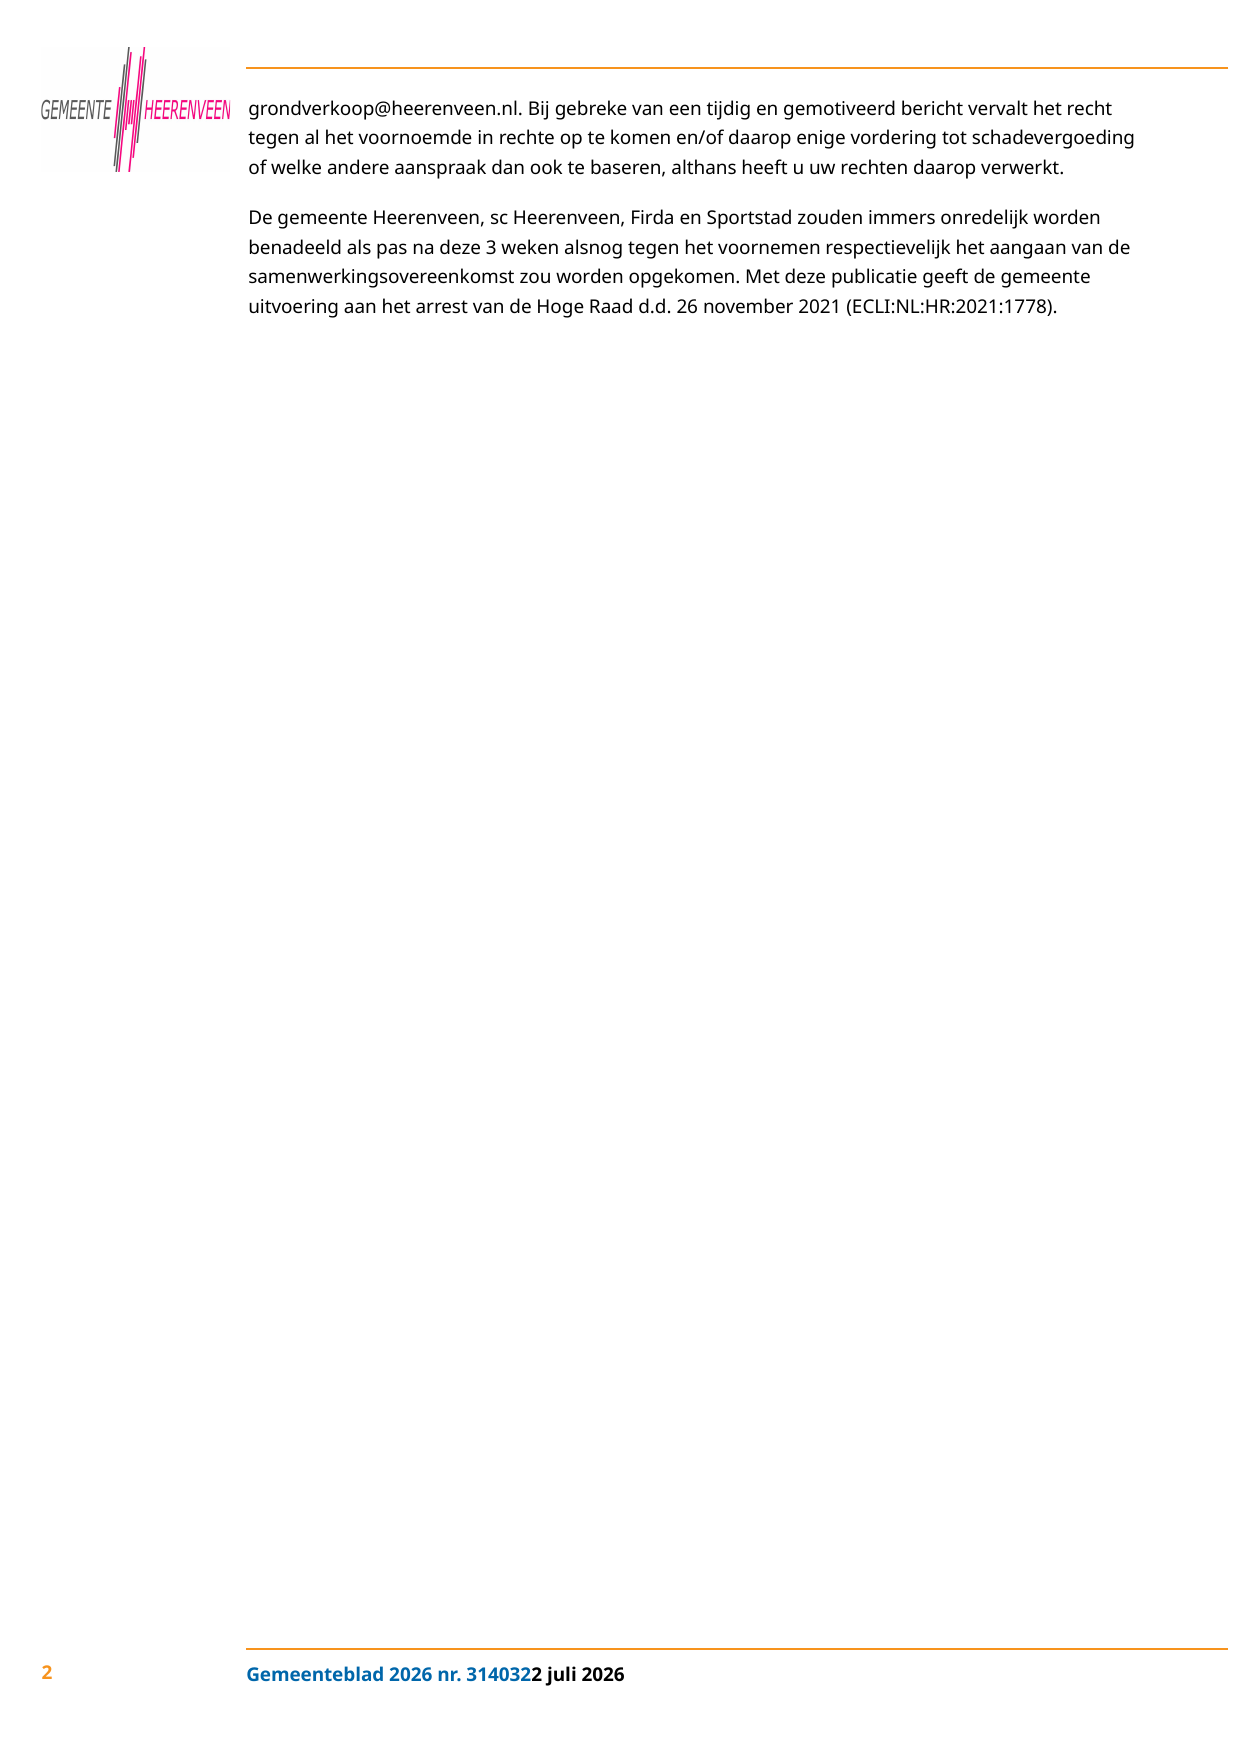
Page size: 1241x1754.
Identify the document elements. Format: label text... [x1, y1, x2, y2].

text De gemeente Heerenveen, sc Heerenveen, Firda en Sportstad zouden immers onredelijk worden benadeeld als pas na deze 3 weken alsnog tegen het voornemen respectievelijk het aangaan van de samenwerkingsovereenkomst zou worden opgekomen. Met deze publicatie geeft de gemeente uitvoering aan het arrest van de Hoge Raad d.d. 26 november 2021 (ECLI:NL:HR:2021:1778). [248, 204, 1152, 319]
text grondverkoop@heerenveen.nl. Bij gebreke van een tijdig en gemotiveerd bericht vervalt het recht tegen al het voornoemde in rechte op te komen en/of daarop enige vordering tot schadevergoeding of welke andere aanspraak dan ook te baseren, althans heeft u uw rechten daarop verwerkt. [248, 95, 1152, 180]
picture [41, 47, 231, 172]
